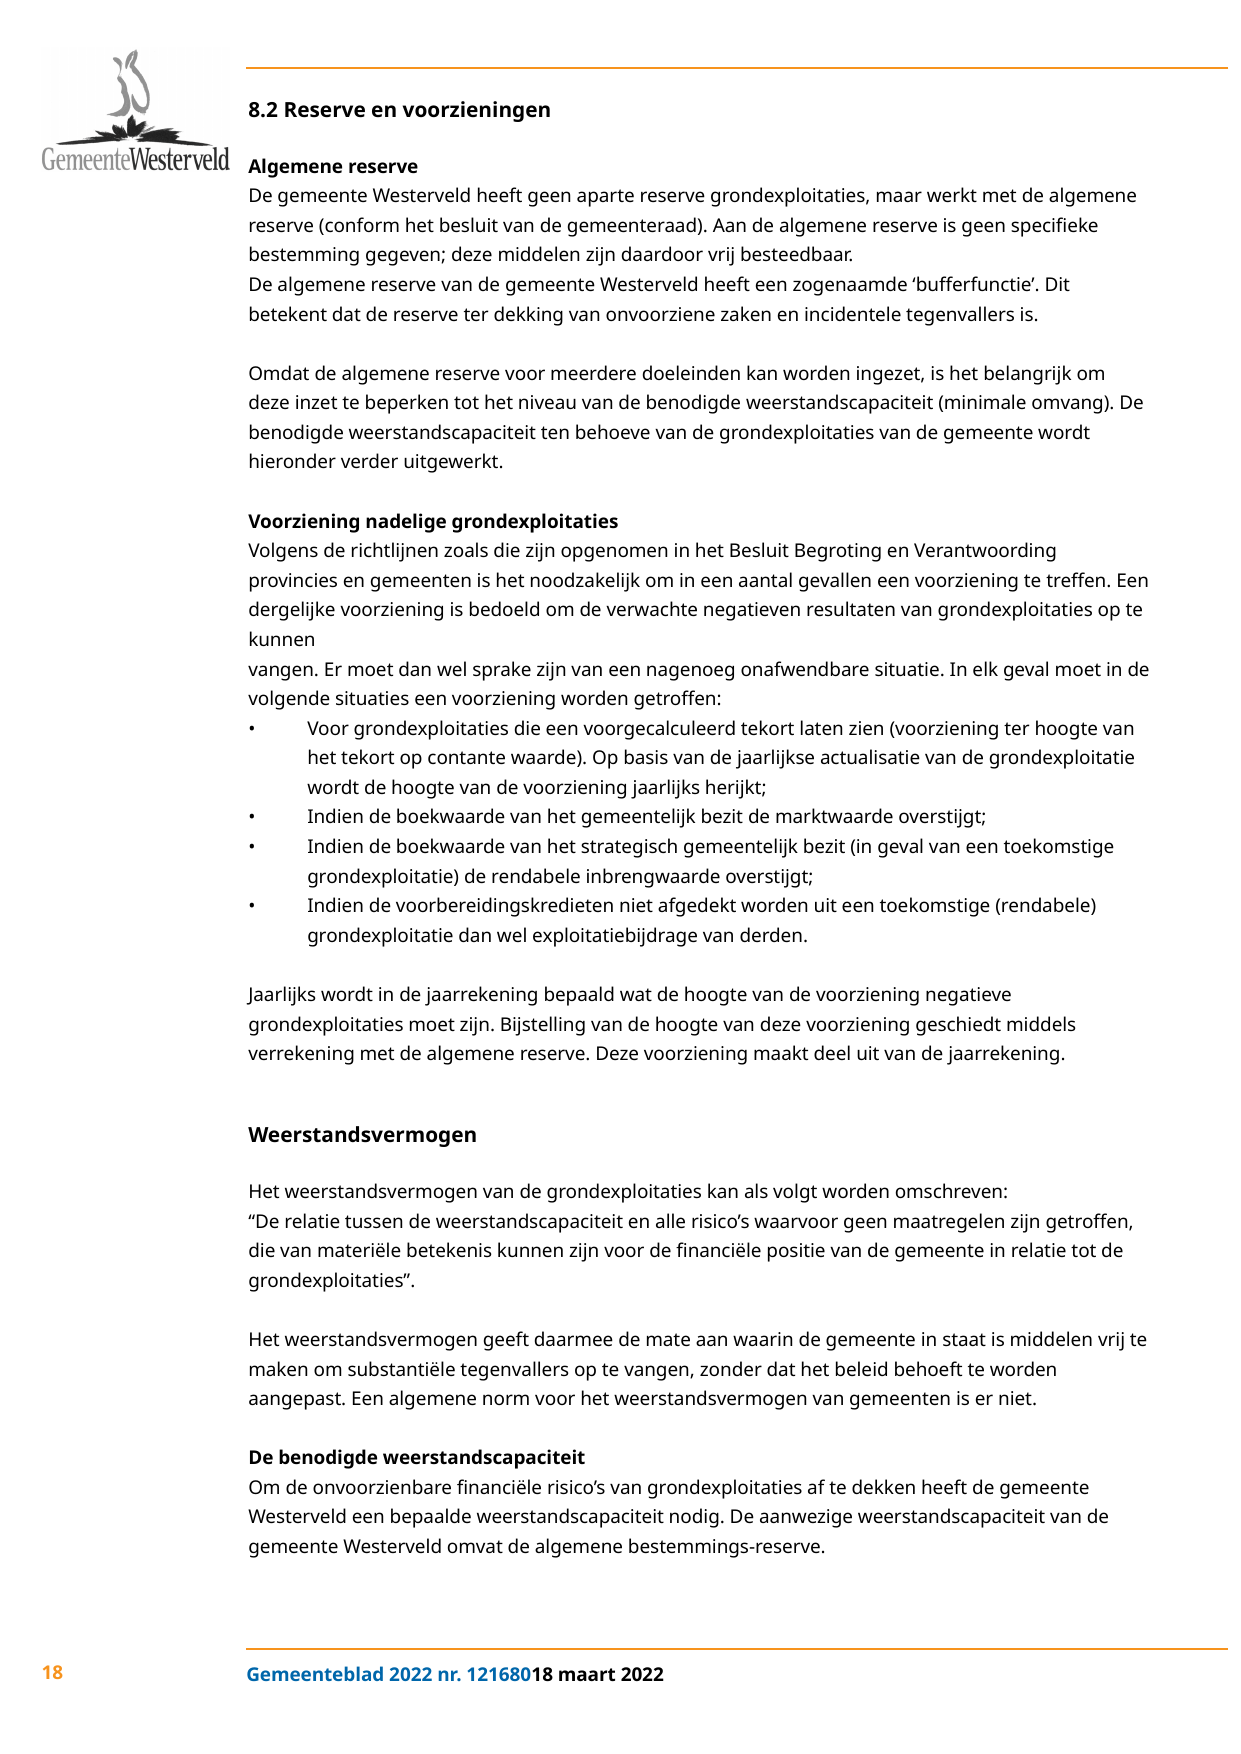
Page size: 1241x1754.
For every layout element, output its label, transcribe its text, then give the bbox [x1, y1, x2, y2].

text De benodigde weerstandscapaciteit [248, 1444, 1152, 1470]
list Indien de boekwaarde van het gemeentelijk bezit de marktwaarde overstijgt; [248, 804, 1152, 829]
text “De relatie tussen de weerstandscapaciteit en alle risico’s waarvoor geen maatregelen zijn getroffen, die van materiële betekenis kunnen zijn voor de financiële positie van de gemeente in relatie tot de grondexploitaties”. [248, 1208, 1152, 1293]
text Het weerstandsvermogen geeft daarmee de mate aan waarin de gemeente in staat is middelen vrij te maken om substantiële tegenvallers op te vangen, zonder dat het beleid behoeft te worden aangepast. Een algemene norm voor het weerstandsvermogen van gemeenten is er niet. [248, 1326, 1152, 1411]
list Indien de voorbereidingskredieten niet afgedekt worden uit een toekomstige (rendabele) grondexploitatie dan wel exploitatiebijdrage van derden. [248, 892, 1152, 948]
text De algemene reserve van de gemeente Westerveld heeft een zogenaamde ‘bufferfunctie’. Dit betekent dat de reserve ter dekking van onvoorziene zaken en incidentele tegenvallers is. [248, 271, 1152, 326]
picture [41, 47, 231, 172]
text Volgens de richtlijnen zoals die zijn opgenomen in het Besluit Begroting en Verantwoording provincies en gemeenten is het noodzakelijk om in een aantal gevallen een voorziening te treffen. Een dergelijke voorziening is bedoeld om de verwachte negatieven resultaten van grondexploitaties op te kunnen [248, 537, 1152, 652]
text Algemene reserve [248, 153, 1152, 178]
text De gemeente Westerveld heeft geen aparte reserve grondexploitaties, maar werkt met de algemene reserve (conform het besluit van de gemeenteraad). Aan de algemene reserve is geen specifieke bestemming gegeven; deze middelen zijn daardoor vrij besteedbaar. [248, 182, 1152, 267]
text Jaarlijks wordt in de jaarrekening bepaald wat de hoogte van de voorziening negatieve grondexploitaties moet zijn. Bijstelling van de hoogte van deze voorziening geschiedt middels verrekening met de algemene reserve. Deze voorziening maakt deel uit van de jaarrekening. [248, 981, 1152, 1066]
text Het weerstandsvermogen van de grondexploitaties kan als volgt worden omschreven: [248, 1178, 1152, 1204]
text Om de onvoorzienbare financiële risico’s van grondexploitaties af te dekken heeft de gemeente Westerveld een bepaalde weerstandscapaciteit nodig. De aanwezige weerstandscapaciteit van de gemeente Westerveld omvat de algemene bestemmings-reserve. [248, 1474, 1152, 1559]
text 8.2 Reserve en voorzieningen [248, 95, 1152, 123]
text Omdat de algemene reserve voor meerdere doeleinden kan worden ingezet, is het belangrijk om deze inzet te beperken tot het niveau van de benodigde weerstandscapaciteit (minimale omvang). De benodigde weerstandscapaciteit ten behoeve van de grondexploitaties van de gemeente wordt hieronder verder uitgewerkt. [248, 360, 1152, 474]
list Voor grondexploitaties die een voorgecalculeerd tekort laten zien (voorziening ter hoogte van het tekort op contante waarde). Op basis van de jaarlijkse actualisatie van de grondexploitatie wordt de hoogte van de voorziening jaarlijks herijkt; [248, 715, 1152, 800]
list Indien de boekwaarde van het strategisch gemeentelijk bezit (in geval van een toekomstige grondexploitatie) de rendabele inbrengwaarde overstijgt; [248, 833, 1152, 888]
text Weerstandsvermogen [248, 1120, 1152, 1149]
text Voorziening nadelige grondexploitaties [248, 508, 1152, 533]
text vangen. Er moet dan wel sprake zijn van een nagenoeg onafwendbare situatie. In elk geval moet in de volgende situaties een voorziening worden getroffen: [248, 656, 1152, 711]
